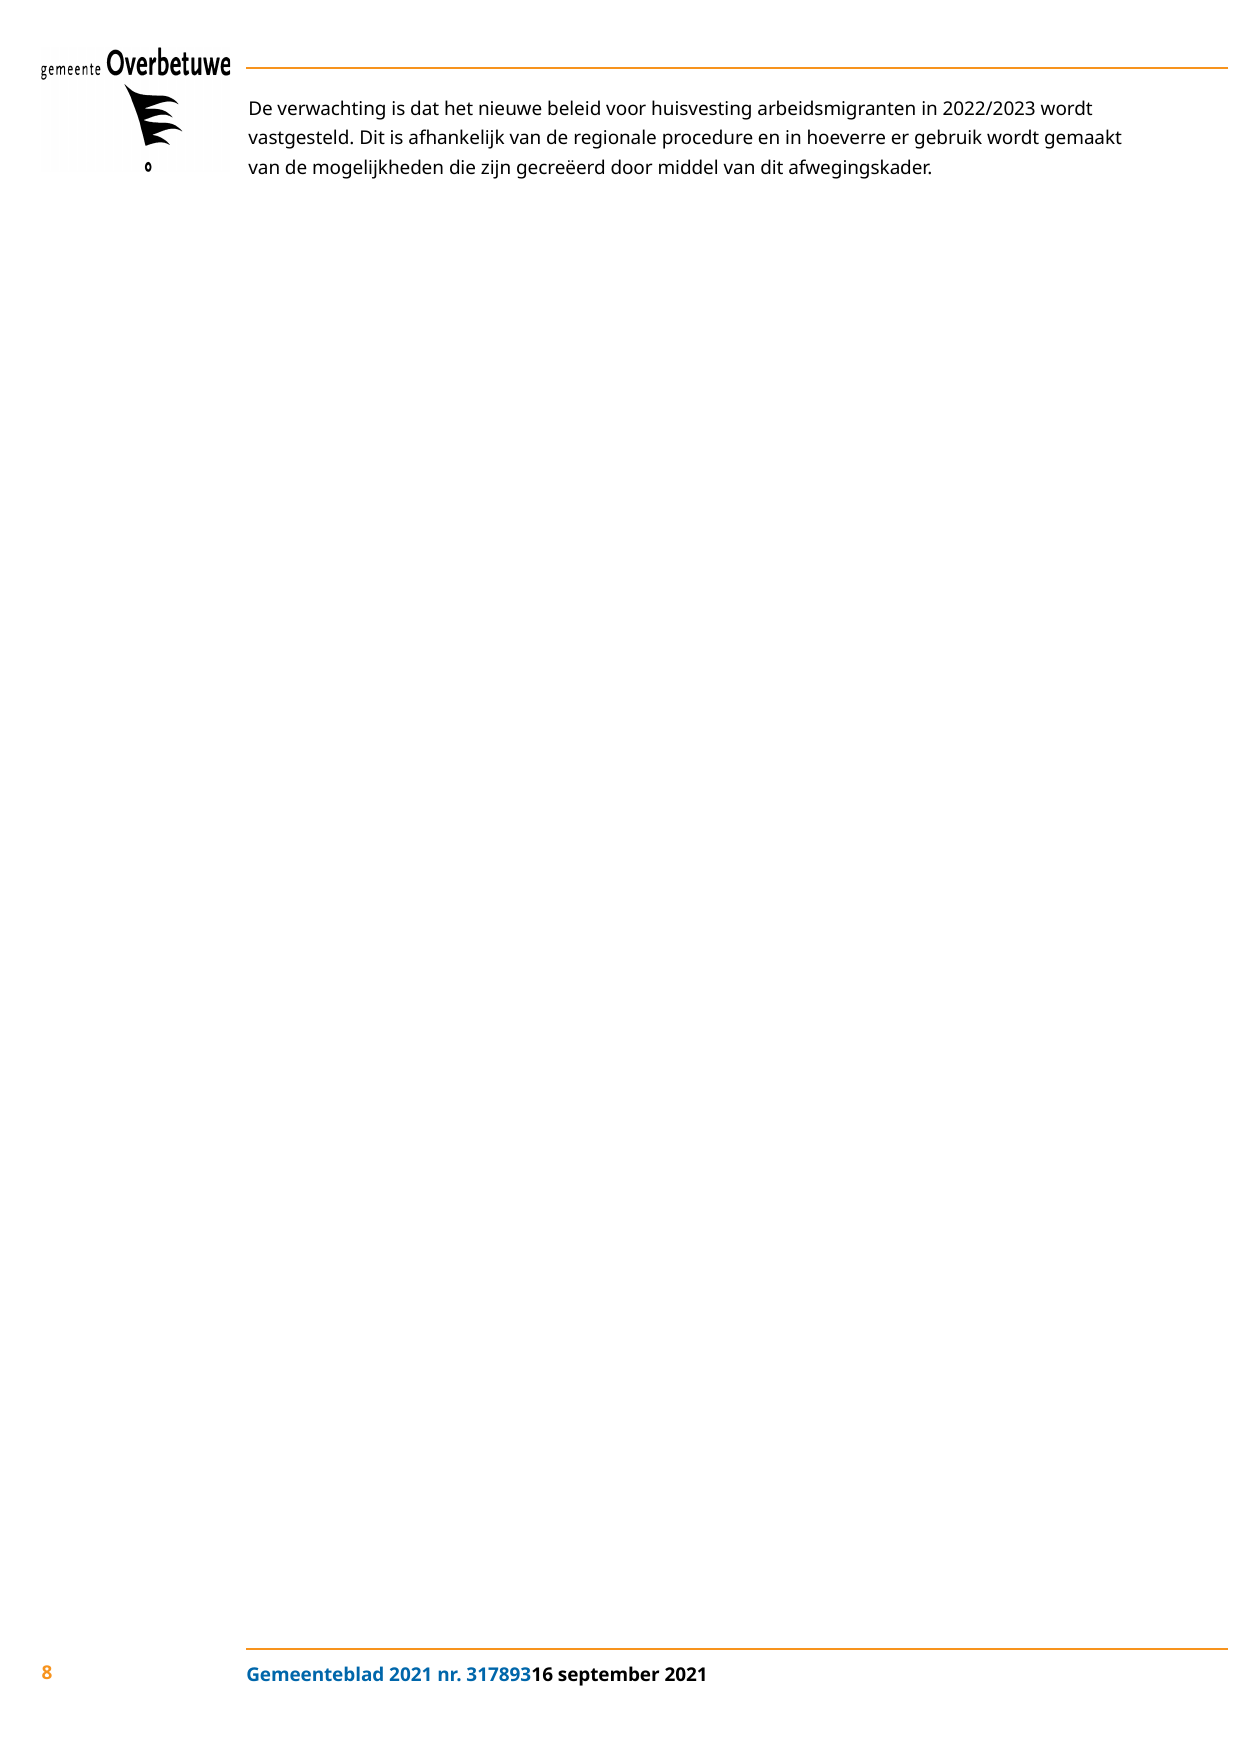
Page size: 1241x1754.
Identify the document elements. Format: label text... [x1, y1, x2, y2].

text De verwachting is dat het nieuwe beleid voor huisvesting arbeidsmigranten in 2022/2023 wordt vastgesteld. Dit is afhankelijk van de regionale procedure en in hoeverre er gebruik wordt gemaakt van de mogelijkheden die zijn gecreëerd door middel van dit afwegingskader. [248, 95, 1152, 180]
picture [41, 47, 231, 172]
